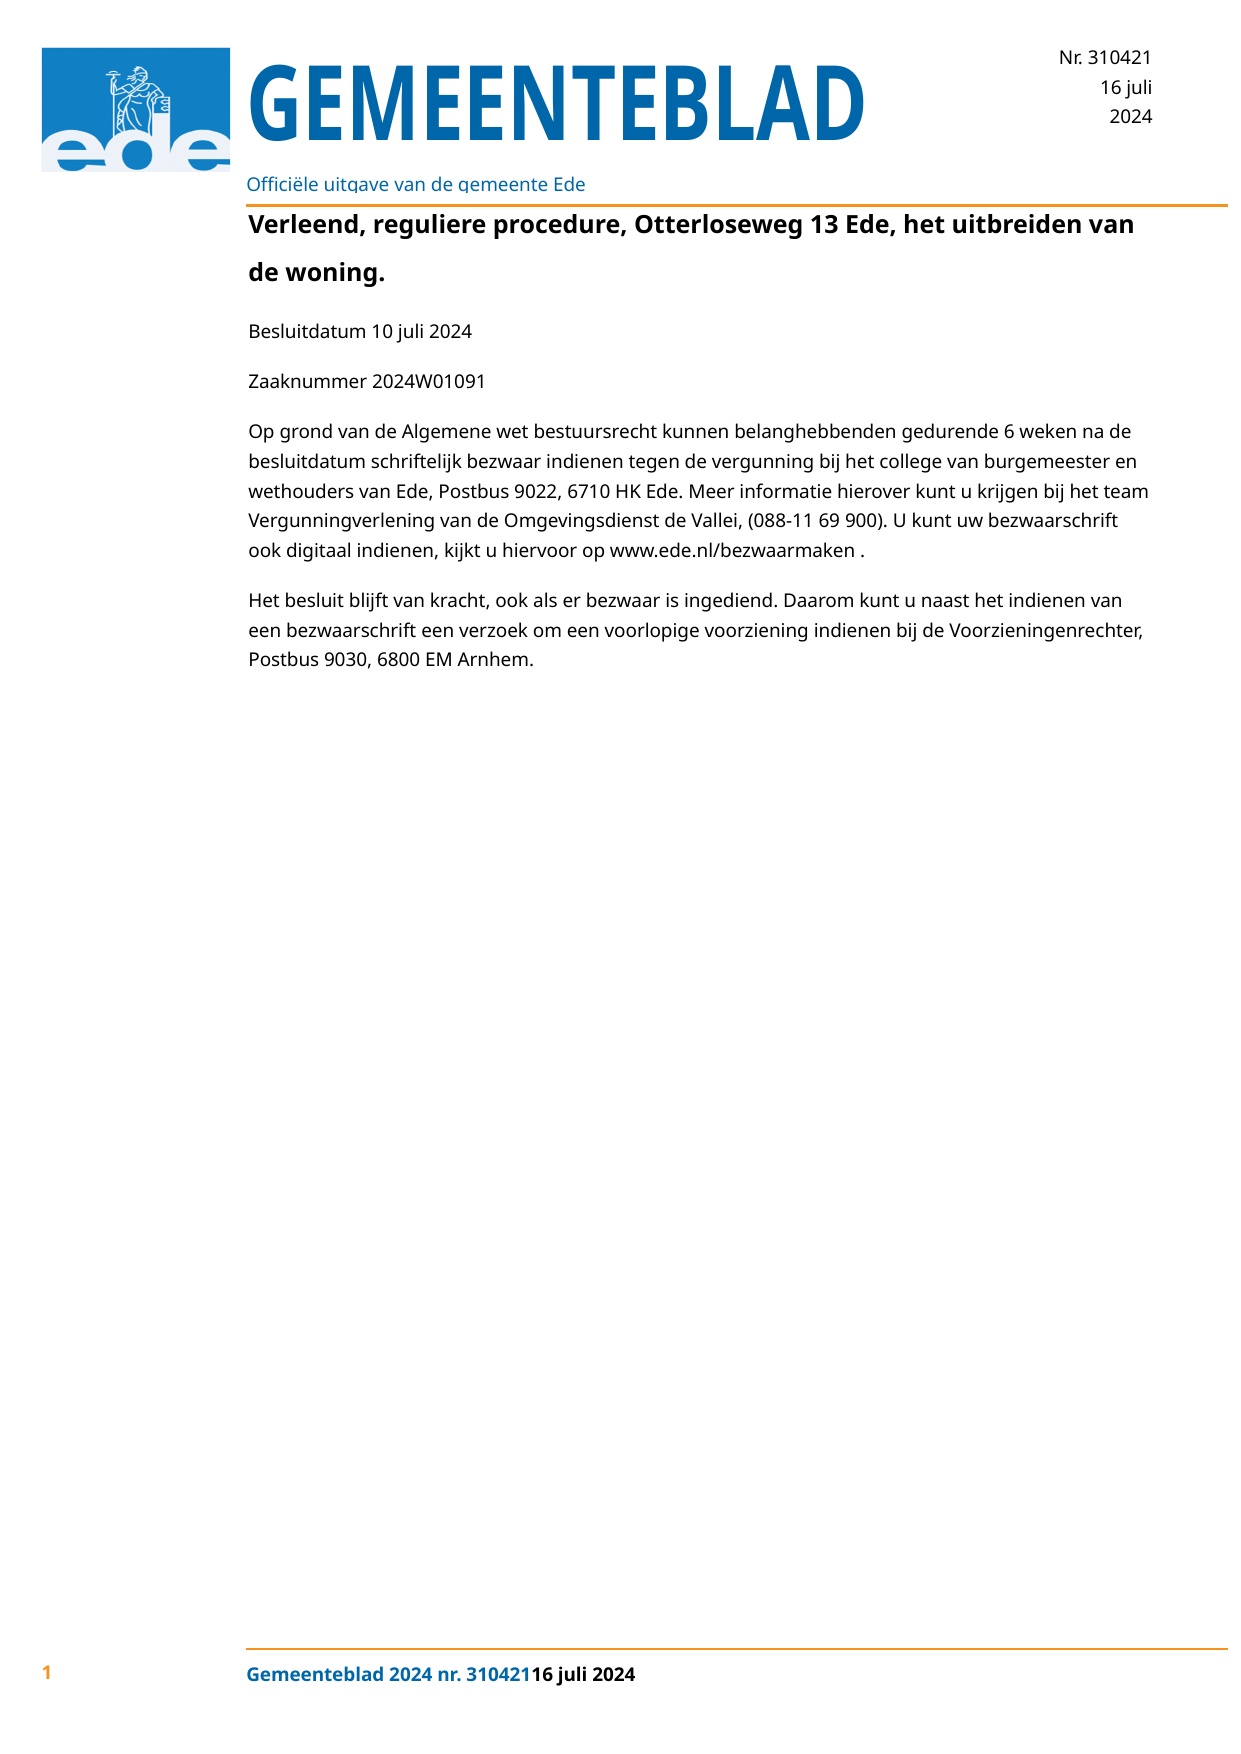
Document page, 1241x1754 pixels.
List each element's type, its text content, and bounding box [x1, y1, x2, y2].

text Zaaknummer 2024W01091 [248, 368, 1152, 394]
text Op grond van de Algemene wet bestuursrecht kunnen belanghebbenden gedurende 6 weken na de besluitdatum schriftelijk bezwaar indienen tegen de vergunning bij het college van burgemeester en wethouders van Ede, Postbus 9022, 6710 HK Ede. Meer informatie hierover kunt u krijgen bij het team Vergunningverlening van de Omgevingsdienst de Vallei, (088-11 69 900). U kunt uw bezwaarschrift ook digitaal indienen, kijkt u hiervoor op www.ede.nl/bezwaarmaken . [248, 419, 1152, 563]
text Het besluit blijft van kracht, ook als er bezwaar is ingediend. Daarom kunt u naast het indienen van een bezwaarschrift een verzoek om een voorlopige voorziening indienen bij de Voorzieningenrechter, Postbus 9030, 6800 EM Arnhem. [248, 587, 1152, 672]
picture [41, 47, 231, 172]
text Verleend, reguliere procedure, Otterloseweg 13 Ede, het uitbreiden van de woning. [248, 207, 1152, 288]
text Besluitdatum 10 juli 2024 [248, 318, 1152, 344]
